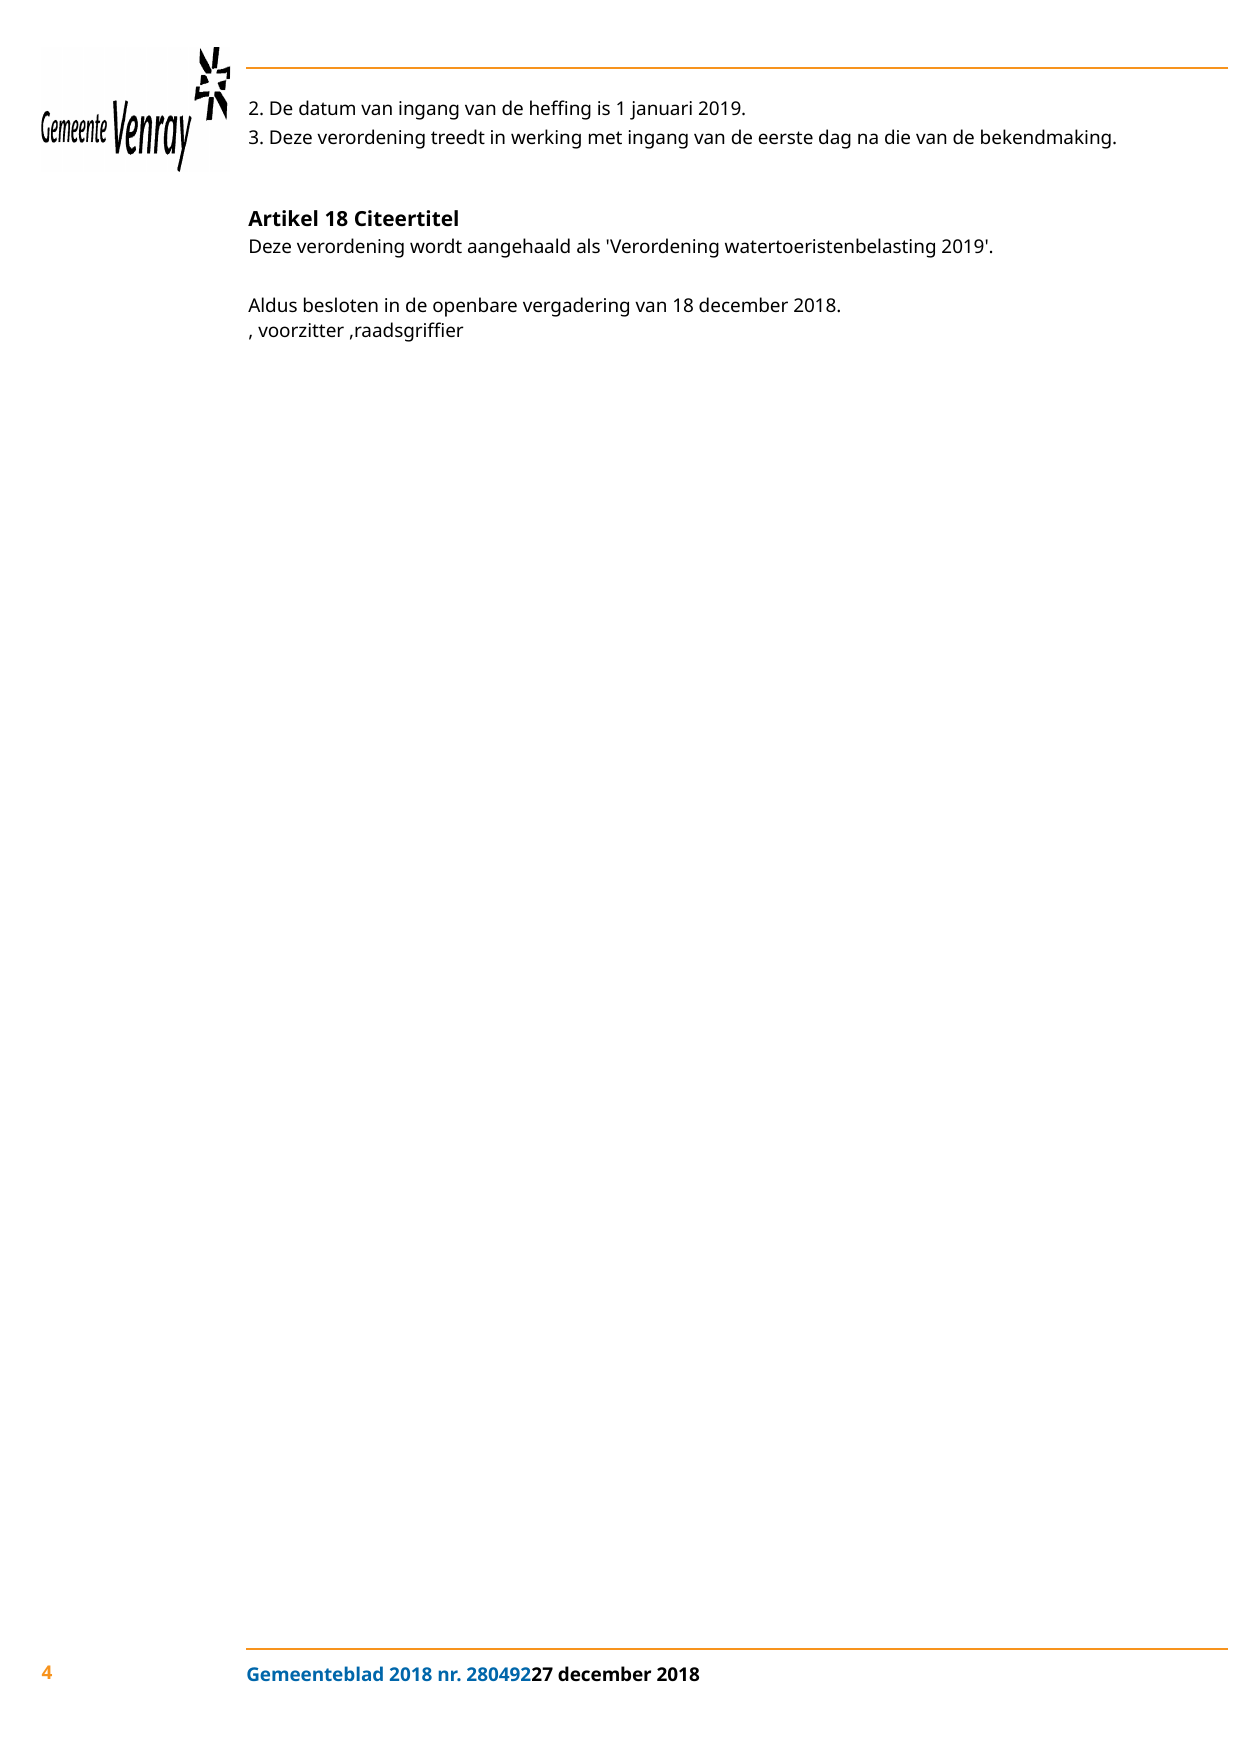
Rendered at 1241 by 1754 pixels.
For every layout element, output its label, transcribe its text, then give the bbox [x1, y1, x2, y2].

text Aldus besloten in de openbare vergadering van 18 december 2018. [248, 292, 1152, 318]
text 3. Deze verordening treedt in werking met ingang van de eerste dag na die van de bekendmaking. [248, 124, 1152, 150]
text , voorzitter ,raadsgriffier [248, 318, 1152, 343]
text Deze verordening wordt aangehaald als 'Verordening watertoeristenbelasting 2019'. [248, 233, 1152, 258]
text Artikel 18 Citeertitel [248, 204, 1152, 233]
text 2. De datum van ingang van de heffing is 1 januari 2019. [248, 95, 1152, 121]
picture [41, 47, 231, 172]
